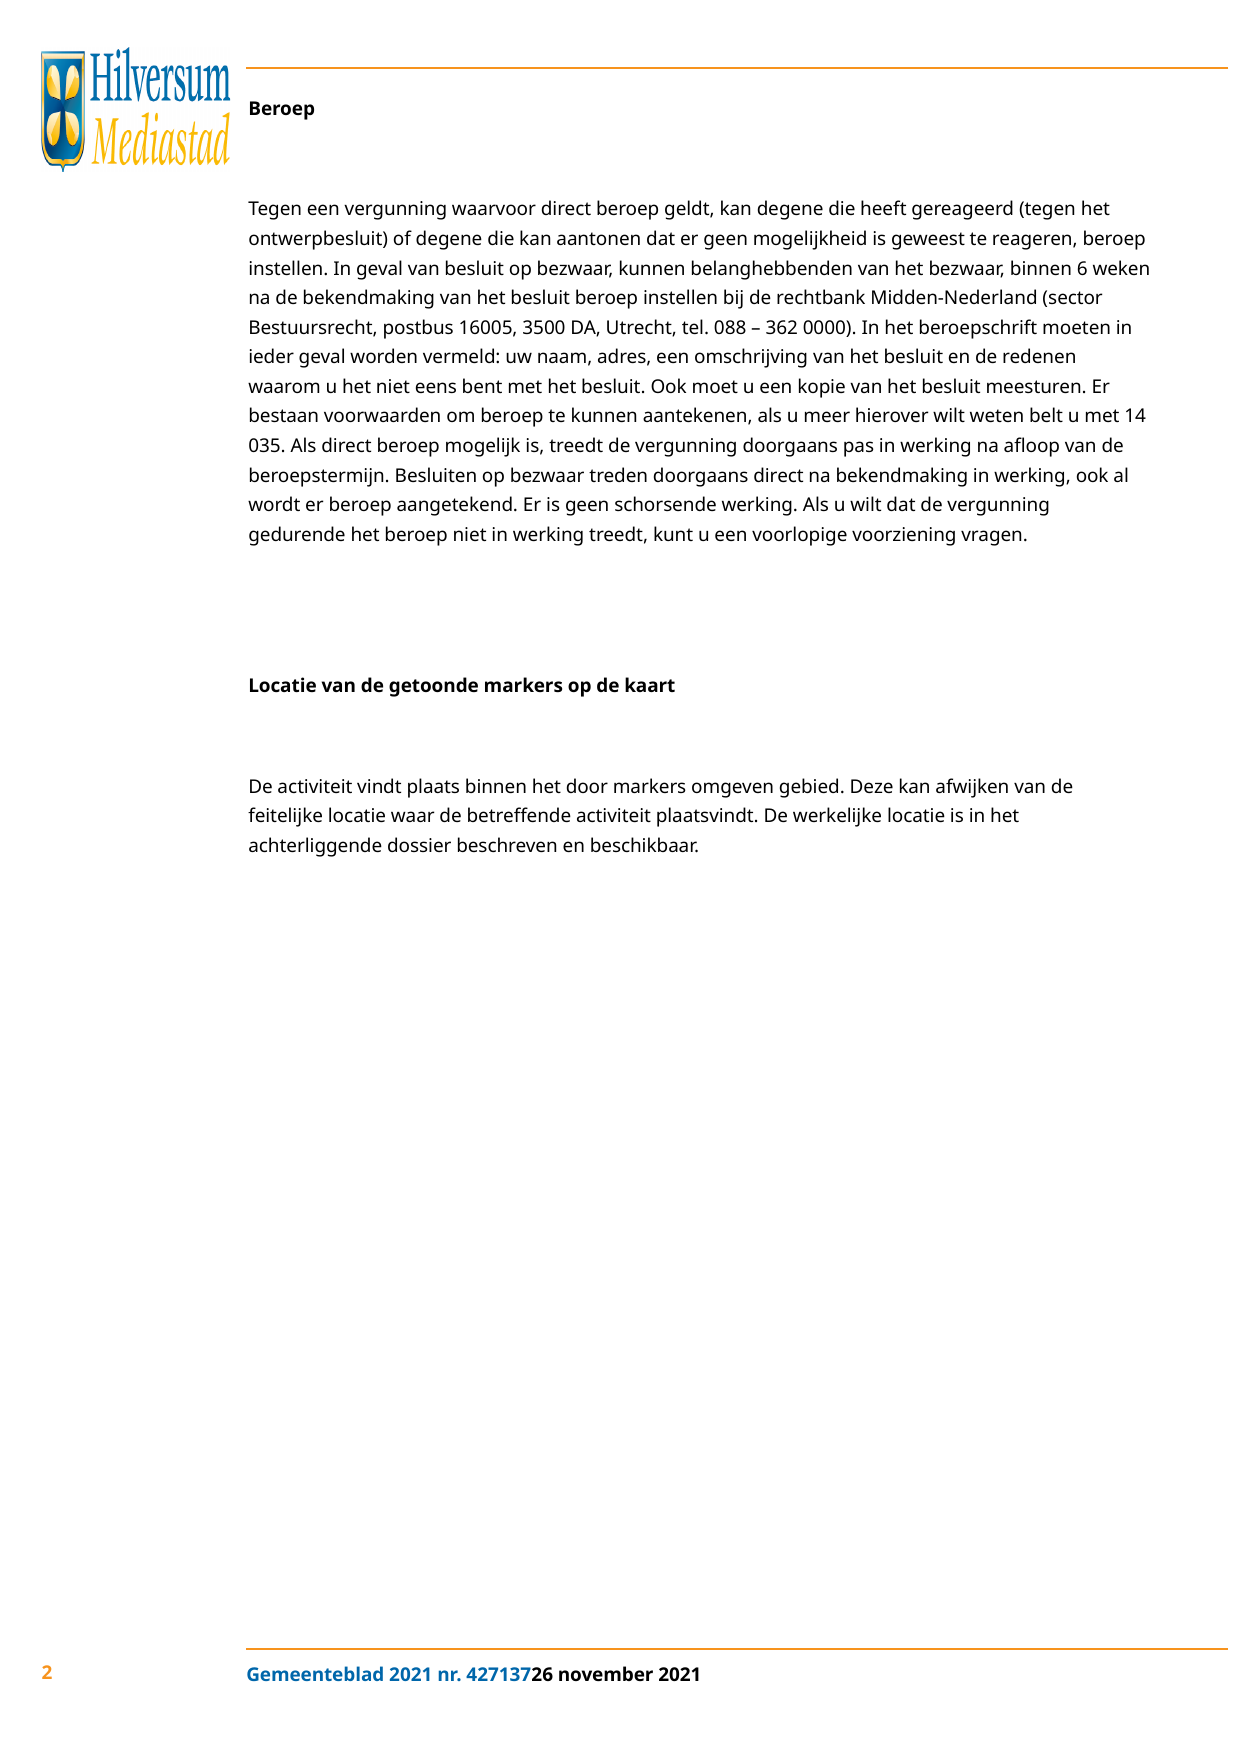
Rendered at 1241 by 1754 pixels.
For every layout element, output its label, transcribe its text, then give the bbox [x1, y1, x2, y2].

text Locatie van de getoonde markers op de kaart [248, 672, 1152, 698]
text Beroep [248, 95, 1152, 121]
text De activiteit vindt plaats binnen het door markers omgeven gebied. Deze kan afwijken van de feitelijke locatie waar de betreffende activiteit plaatsvindt. De werkelijke locatie is in het achterliggende dossier beschreven en beschikbaar. [248, 773, 1152, 858]
picture [41, 47, 231, 172]
text Tegen een vergunning waarvoor direct beroep geldt, kan degene die heeft gereageerd (tegen het ontwerpbesluit) of degene die kan aantonen dat er geen mogelijkheid is geweest te reageren, beroep instellen. In geval van besluit op bezwaar, kunnen belanghebbenden van het bezwaar, binnen 6 weken na de bekendmaking van het besluit beroep instellen bij de rechtbank Midden-Nederland (sector Bestuursrecht, postbus 16005, 3500 DA, Utrecht, tel. 088 – 362 0000). In het beroepschrift moeten in ieder geval worden vermeld: uw naam, adres, een omschrijving van het besluit en de redenen waarom u het niet eens bent met het besluit. Ook moet u een kopie van het besluit meesturen. Er bestaan voorwaarden om beroep te kunnen aantekenen, als u meer hierover wilt weten belt u met 14 035. Als direct beroep mogelijk is, treedt de vergunning doorgaans pas in werking na afloop van de beroepstermijn. Besluiten op bezwaar treden doorgaans direct na bekendmaking in werking, ook al wordt er beroep aangetekend. Er is geen schorsende werking. Als u wilt dat de vergunning gedurende het beroep niet in werking treedt, kunt u een voorlopige voorziening vragen. [248, 196, 1152, 547]
